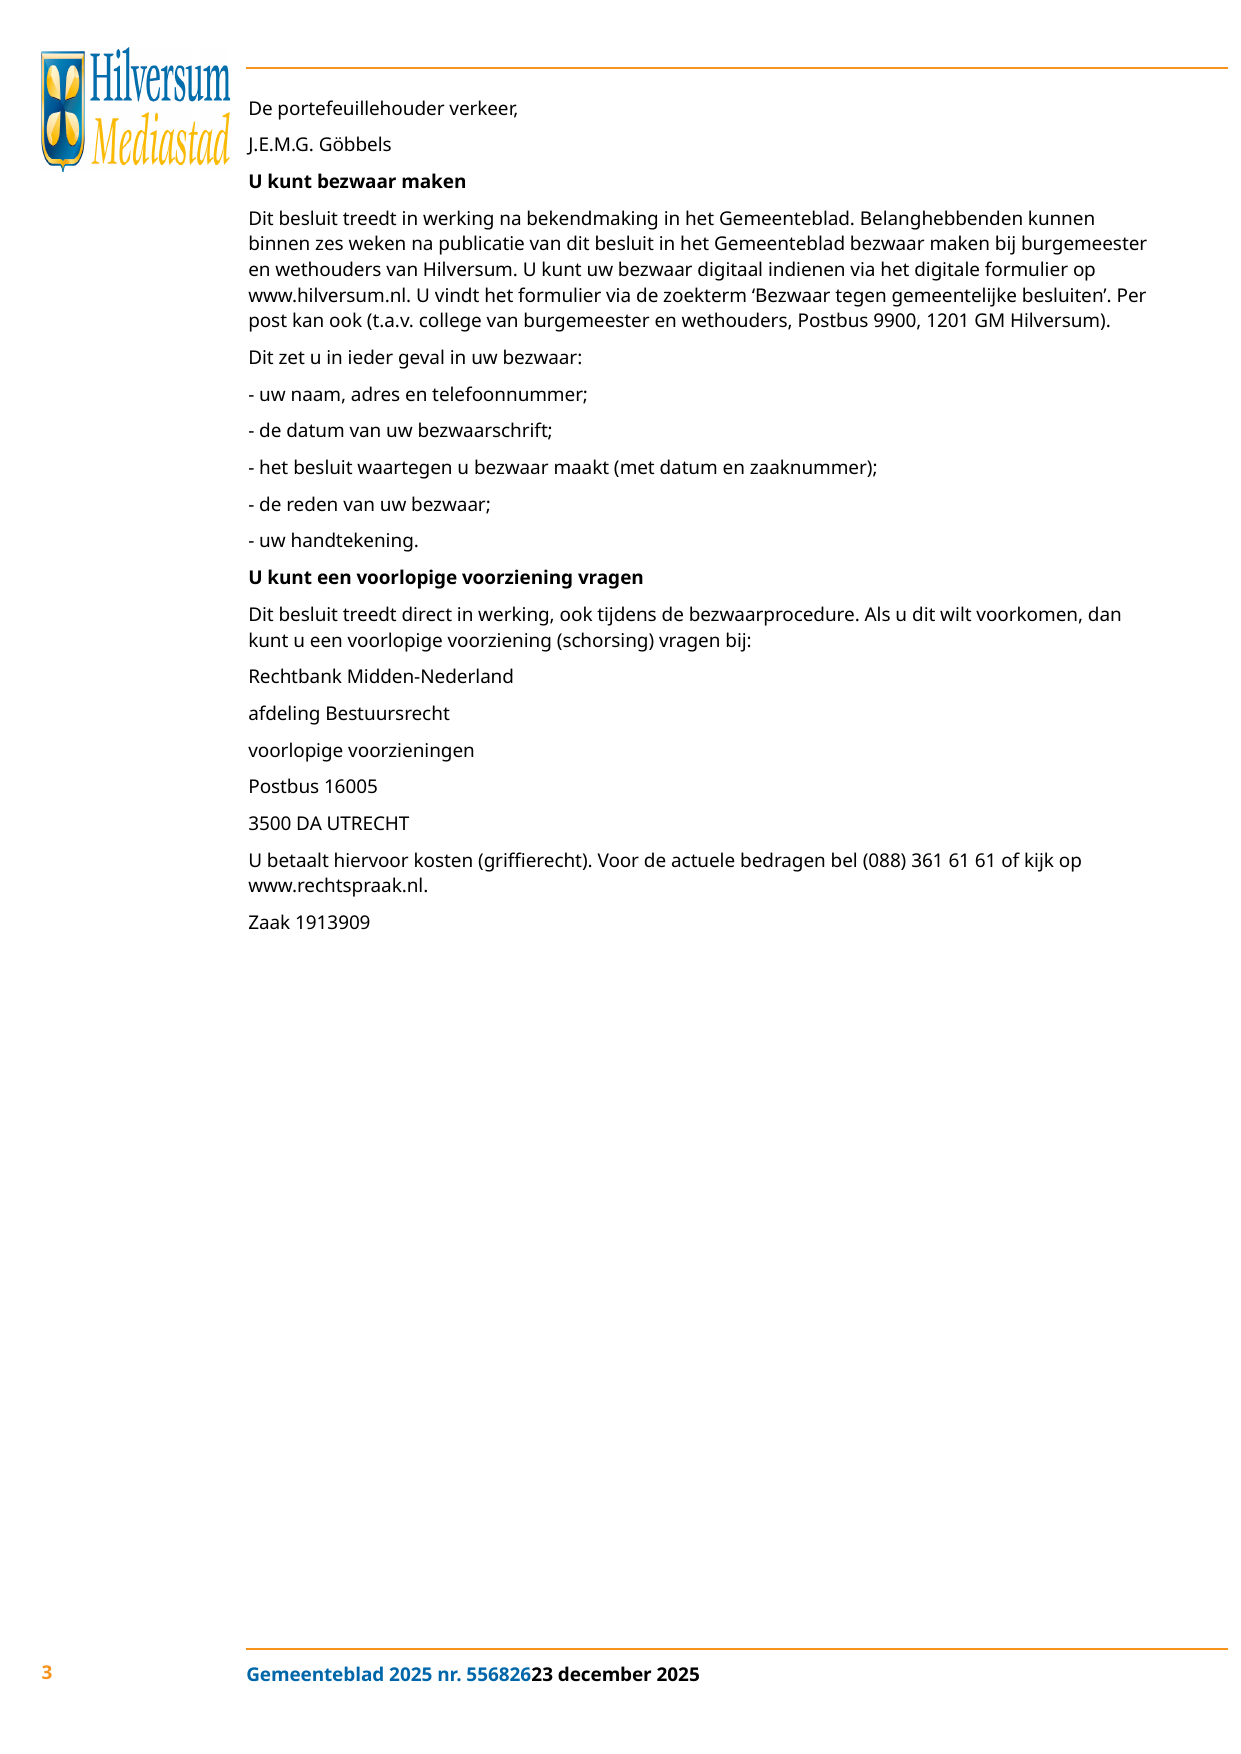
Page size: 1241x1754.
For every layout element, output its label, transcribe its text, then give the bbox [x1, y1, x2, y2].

text Zaak 1913909 [248, 909, 1152, 935]
text - de datum van uw bezwaarschrift; [248, 418, 1152, 443]
text Rechtbank Midden-Nederland [248, 663, 1152, 689]
text Dit besluit treedt in werking na bekendmaking in het Gemeenteblad. Belanghebbenden kunnen binnen zes weken na publicatie van dit besluit in het Gemeenteblad bezwaar maken bij burgemeester en wethouders van Hilversum. U kunt uw bezwaar digitaal indienen via het digitale formulier op www.hilversum.nl. U vindt het formulier via de zoekterm ‘Bezwaar tegen gemeentelijke besluiten’. Per post kan ook (t.a.v. college van burgemeester en wethouders, Postbus 9900, 1201 GM Hilversum). [248, 205, 1152, 333]
text - de reden van uw bezwaar; [248, 491, 1152, 517]
text U betaalt hiervoor kosten (griffierecht). Voor de actuele bedragen bel (088) 361 61 61 of kijk op www.rechtspraak.nl. [248, 847, 1152, 898]
text Dit besluit treedt direct in werking, ook tijdens de bezwaarprocedure. Als u dit wilt voorkomen, dan kunt u een voorlopige voorziening (schorsing) vragen bij: [248, 601, 1152, 652]
text afdeling Bestuursrecht [248, 700, 1152, 726]
text - uw handtekening. [248, 528, 1152, 553]
text 3500 DA UTRECHT [248, 810, 1152, 836]
text U kunt bezwaar maken [248, 168, 1152, 194]
text De portefeuillehouder verkeer, [248, 95, 1152, 121]
text voorlopige voorzieningen [248, 737, 1152, 762]
picture [41, 47, 231, 172]
text J.E.M.G. Göbbels [248, 131, 1152, 157]
text - het besluit waartegen u bezwaar maakt (met datum en zaaknummer); [248, 454, 1152, 480]
text - uw naam, adres en telefoonnummer; [248, 381, 1152, 407]
text Dit zet u in ieder geval in uw bezwaar: [248, 344, 1152, 370]
text Postbus 16005 [248, 773, 1152, 799]
text U kunt een voorlopige voorziening vragen [248, 564, 1152, 590]
